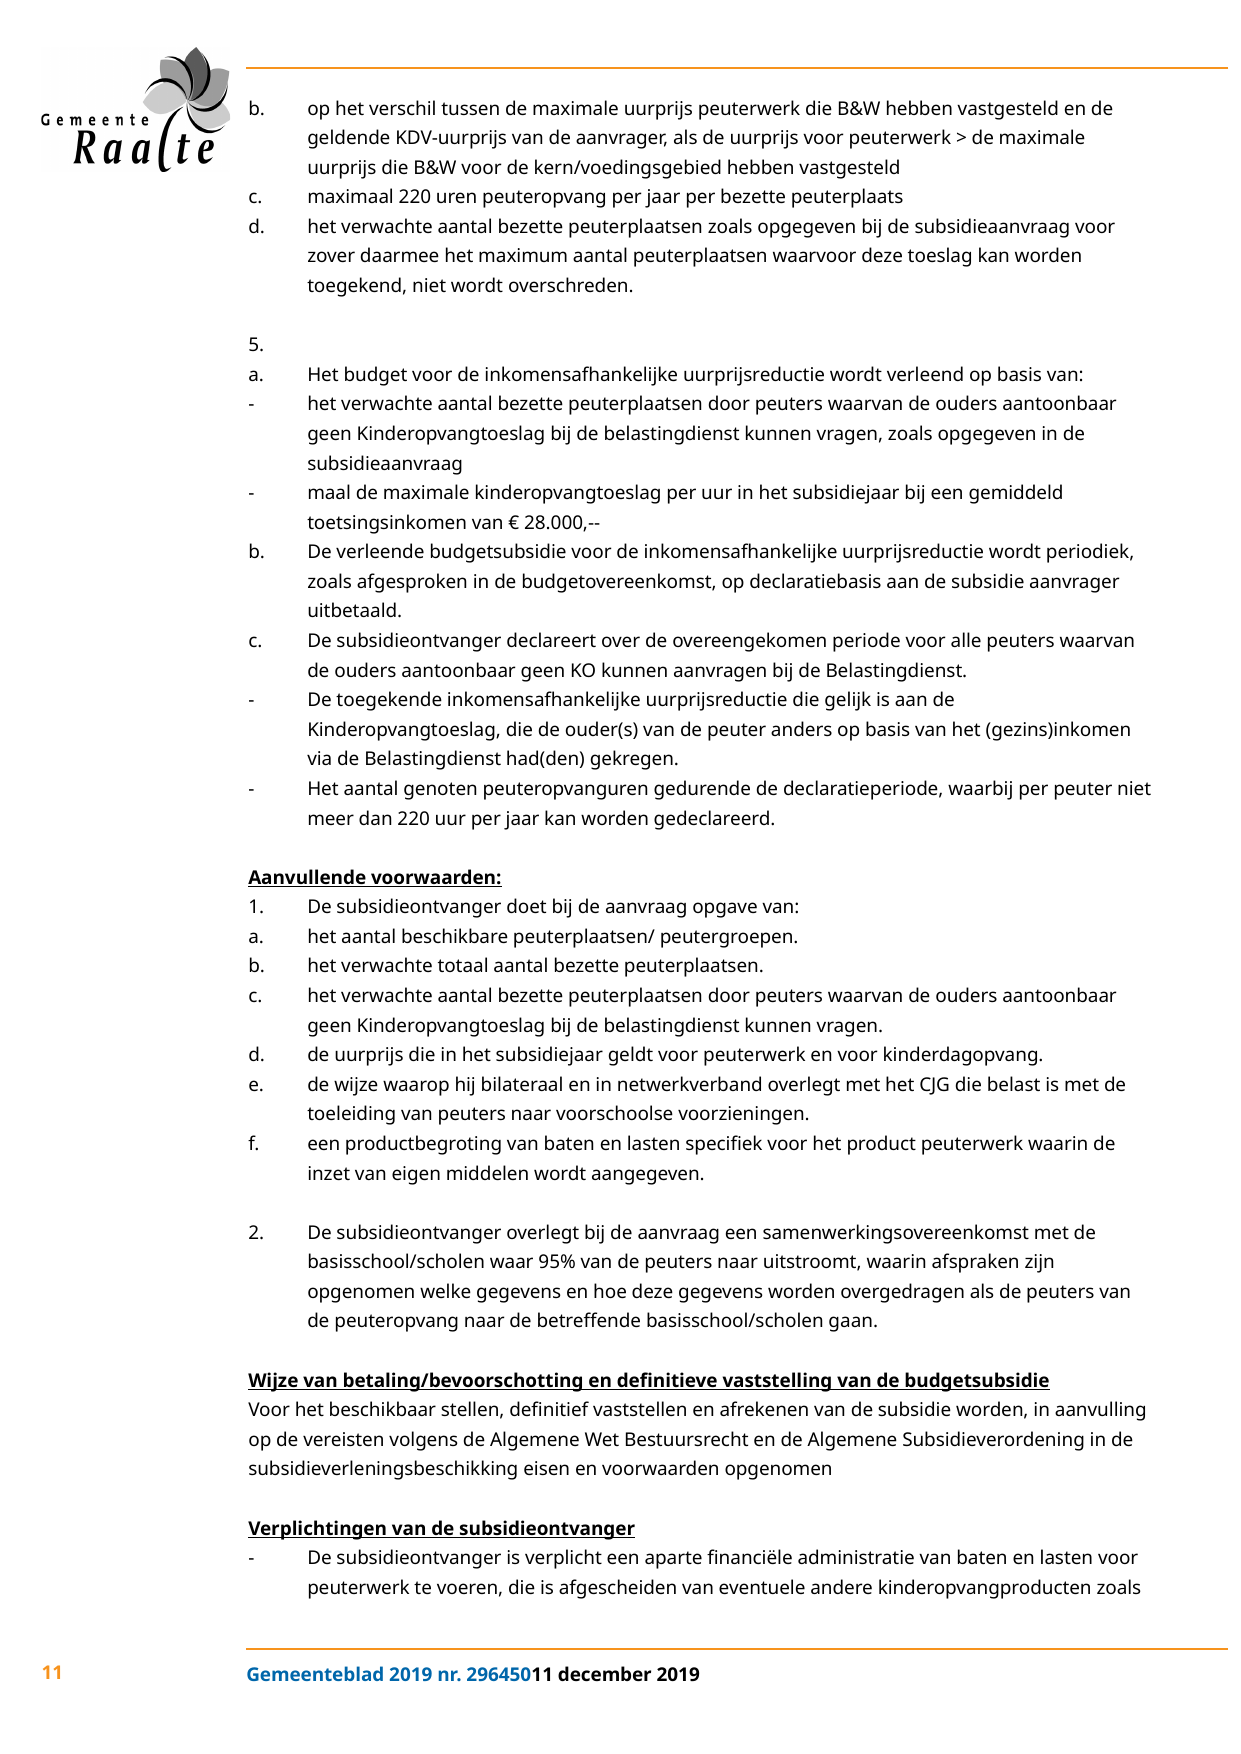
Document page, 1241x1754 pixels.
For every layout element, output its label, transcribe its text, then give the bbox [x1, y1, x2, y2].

list Het aantal genoten peuteropvanguren gedurende de declaratieperiode, waarbij per peuter niet meer dan 220 uur per jaar kan worden gedeclareerd. [248, 775, 1152, 831]
list het verwachte aantal bezette peuterplaatsen door peuters waarvan de ouders aantoonbaar geen Kinderopvangtoeslag bij de belastingdienst kunnen vragen. [248, 982, 1152, 1038]
list de uurprijs die in het subsidiejaar geldt voor peuterwerk en voor kinderdagopvang. [248, 1041, 1152, 1067]
list het verwachte totaal aantal bezette peuterplaatsen. [248, 953, 1152, 978]
text Wijze van betaling/bevoorschotting en definitieve vaststelling van de budgetsubsidie [248, 1367, 1152, 1393]
list het verwachte aantal bezette peuterplaatsen door peuters waarvan de ouders aantoonbaar geen Kinderopvangtoeslag bij de belastingdienst kunnen vragen, zoals opgegeven in de subsidieaanvraag [248, 391, 1152, 476]
list De subsidieontvanger doet bij de aanvraag opgave van: [248, 893, 1152, 919]
picture [41, 47, 231, 172]
list op het verschil tussen de maximale uurprijs peuterwerk die B&W hebben vastgesteld en de geldende KDV-uurprijs van de aanvrager, als de uurprijs voor peuterwerk > de maximale uurprijs die B&W voor de kern/voedingsgebied hebben vastgesteld [248, 95, 1152, 180]
list het verwachte aantal bezette peuterplaatsen zoals opgegeven bij de subsidieaanvraag voor zover daarmee het maximum aantal peuterplaatsen waarvoor deze toeslag kan worden toegekend, niet wordt overschreden. [248, 213, 1152, 298]
text Verplichtingen van de subsidieontvanger [248, 1515, 1152, 1541]
list een productbegroting van baten en lasten specifiek voor het product peuterwerk waarin de inzet van eigen middelen wordt aangegeven. [248, 1130, 1152, 1186]
text Voor het beschikbaar stellen, definitief vaststellen en afrekenen van de subsidie worden, in aanvulling op de vereisten volgens de Algemene Wet Bestuursrecht en de Algemene Subsidieverordening in de subsidieverleningsbeschikking eisen en voorwaarden opgenomen [248, 1396, 1152, 1481]
list De verleende budgetsubsidie voor de inkomensafhankelijke uurprijsreductie wordt periodiek, zoals afgesproken in de budgetovereenkomst, op declaratiebasis aan de subsidie aanvrager uitbetaald. [248, 538, 1152, 623]
list De subsidieontvanger is verplicht een aparte financiële administratie van baten en lasten voor peuterwerk te voeren, die is afgescheiden van eventuele andere kinderopvangproducten zoals [248, 1544, 1152, 1600]
text Aanvullende voorwaarden: [248, 864, 1152, 890]
list maximaal 220 uren peuteropvang per jaar per bezette peuterplaats [248, 183, 1152, 209]
list maal de maximale kinderopvangtoeslag per uur in het subsidiejaar bij een gemiddeld toetsingsinkomen van € 28.000,-- [248, 479, 1152, 535]
list Het budget voor de inkomensafhankelijke uurprijsreductie wordt verleend op basis van: [248, 361, 1152, 387]
list De toegekende inkomensafhankelijke uurprijsreductie die gelijk is aan de Kinderopvangtoeslag, die de ouder(s) van de peuter anders op basis van het (gezins)inkomen via de Belastingdienst had(den) gekregen. [248, 686, 1152, 771]
list de wijze waarop hij bilateraal en in netwerkverband overlegt met het CJG die belast is met de toeleiding van peuters naar voorschoolse voorzieningen. [248, 1071, 1152, 1126]
list het aantal beschikbare peuterplaatsen/ peutergroepen. [248, 923, 1152, 949]
list De subsidieontvanger overlegt bij de aanvraag een samenwerkingsovereenkomst met de basisschool/scholen waar 95% van de peuters naar uitstroomt, waarin afspraken zijn opgenomen welke gegevens en hoe deze gegevens worden overgedragen als de peuters van de peuteropvang naar de betreffende basisschool/scholen gaan. [248, 1219, 1152, 1333]
list De subsidieontvanger declareert over de overeengekomen periode voor alle peuters waarvan de ouders aantoonbaar geen KO kunnen aanvragen bij de Belastingdienst. [248, 627, 1152, 683]
